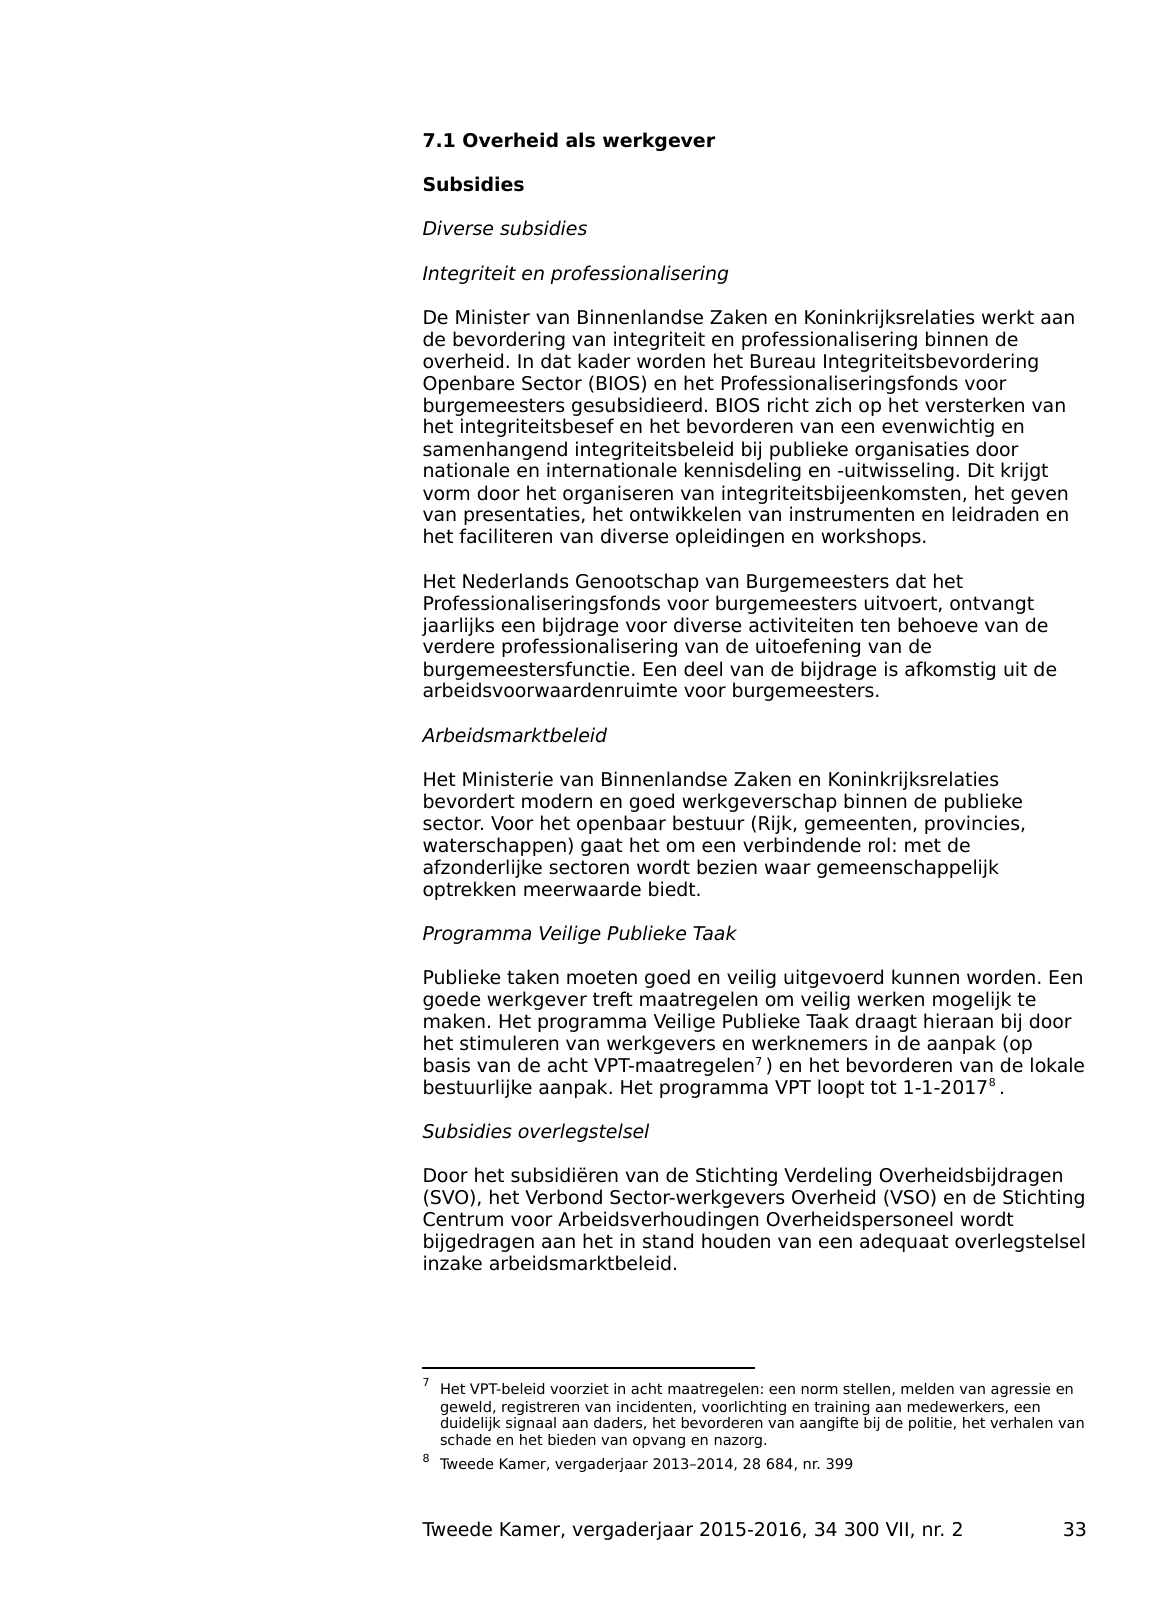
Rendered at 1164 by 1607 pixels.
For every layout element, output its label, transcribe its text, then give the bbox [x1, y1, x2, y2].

text De Minister van Binnenlandse Zaken en Koninkrijksrelaties werkt aan de bevordering van integriteit en professionalisering binnen de overheid. In dat kader worden het Bureau Integriteitsbevordering Openbare Sector (BIOS) en het Professionaliseringsfonds voor burgemeesters gesubsidieerd. BIOS richt zich op het versterken van het integriteitsbesef en het bevorderen van een evenwichtig en samenhangend integriteitsbeleid bij publieke organisaties door nationale en internationale kennisdeling en -uitwisseling. Dit krijgt vorm door het organiseren van integriteitsbijeenkomsten, het geven van presentaties, het ontwikkelen van instrumenten en leidraden en het faciliteren van diverse opleidingen en workshops. [422, 307, 1087, 548]
subtitle Arbeidsmarktbeleid [422, 724, 1087, 747]
text Door het subsidiëren van de Stichting Verdeling Overheidsbijdragen (SVO), het Verbond Sector-werkgevers Overheid (VSO) en de Stichting Centrum voor Arbeidsverhoudingen Overheidspersoneel wordt bijgedragen aan het in stand houden van een adequaat overlegstelsel inzake arbeidsmarktbeleid. [422, 1165, 1087, 1275]
subtitle 7.1 Overheid als werkgever [422, 130, 1087, 152]
subtitle Subsidies overlegstelsel [422, 1121, 1087, 1143]
subtitle Diverse subsidies [422, 218, 1087, 240]
subtitle Subsidies [422, 174, 1087, 196]
text Het Nederlands Genootschap van Burgemeesters dat het Professionaliseringsfonds voor burgemeesters uitvoert, ontvangt jaarlijks een bijdrage voor diverse activiteiten ten behoeve van de verdere professionalisering van de uitoefening van de burgemeestersfunctie. Een deel van de bijdrage is afkomstig uit de arbeidsvoorwaardenruimte voor burgemeesters. [422, 571, 1087, 702]
text Publieke taken moeten goed en veilig uitgevoerd kunnen worden. Een goede werkgever treft maatregelen om veilig werken mogelijk te maken. Het programma Veilige Publieke Taak draagt hieraan bij door het stimuleren van werkgevers en werknemers in de aanpak (op basis van de acht VPT-maatregelen) en het bevorderen van de lokale bestuurlijke aanpak. Het programma VPT loopt tot 1-1-2017. [422, 967, 1087, 1099]
text Het Ministerie van Binnenlandse Zaken en Koninkrijksrelaties bevordert modern en goed werkgeverschap binnen de publieke sector. Voor het openbaar bestuur (Rijk, gemeenten, provincies, waterschappen) gaat het om een verbindende rol: met de afzonderlijke sectoren wordt bezien waar gemeenschappelijk optrekken meerwaarde biedt. [422, 769, 1087, 901]
text Tweede Kamer, vergaderjaar 2013–2014, 28 684, nr. 399 [422, 1452, 1087, 1474]
subtitle Programma Veilige Publieke Taak [422, 923, 1087, 945]
text Het VPT-beleid voorziet in acht maatregelen: een norm stellen, melden van agressie en geweld, registreren van incidenten, voorlichting en training aan medewerkers, een duidelijk signaal aan daders, het bevorderen van aangifte bij de politie, het verhalen van schade en het bieden van opvang en nazorg. [422, 1377, 1087, 1449]
subtitle Integriteit en professionalisering [422, 262, 1087, 284]
